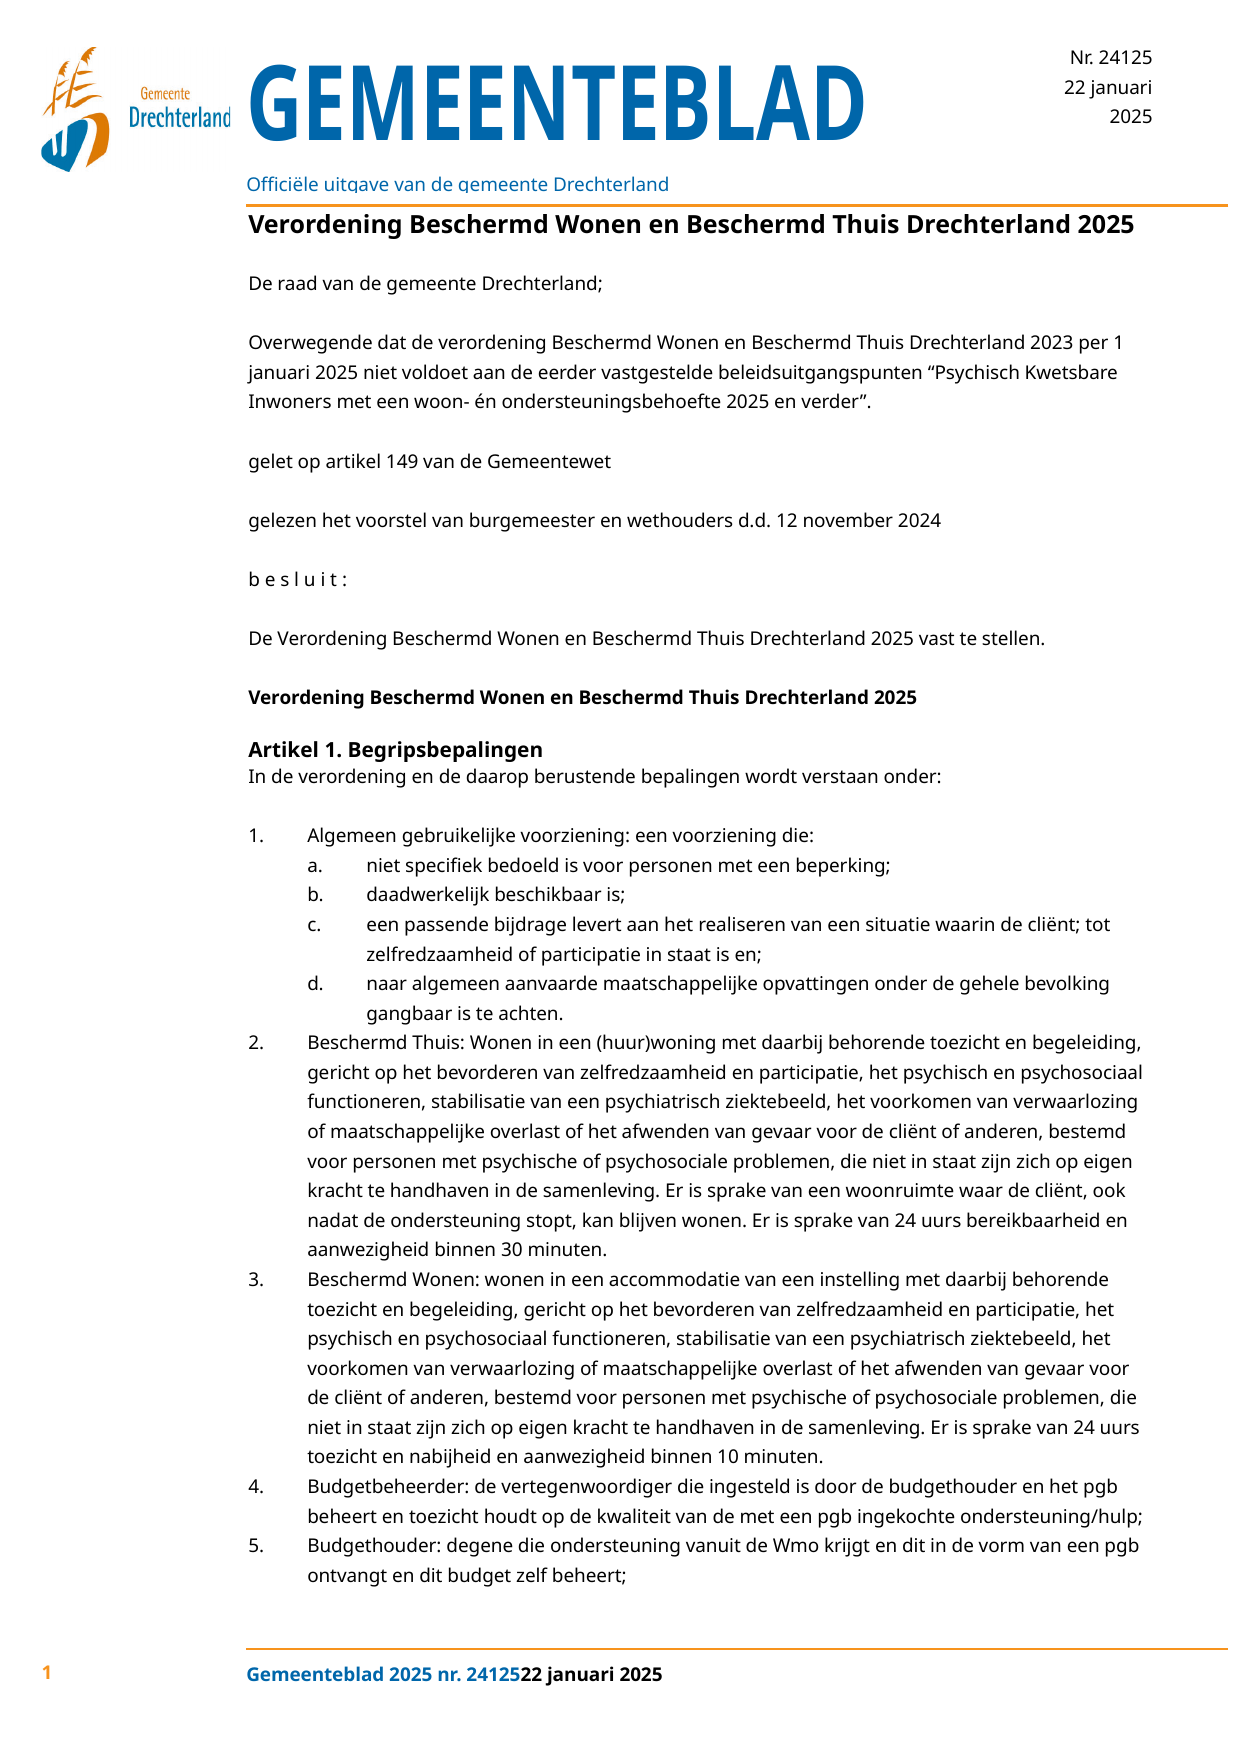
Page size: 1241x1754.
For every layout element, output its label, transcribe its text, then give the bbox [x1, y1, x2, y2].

list Beschermd Thuis: Wonen in een (huur)woning met daarbij behorende toezicht en begeleiding, gericht op het bevorderen van zelfredzaamheid en participatie, het psychisch en psychosociaal functioneren, stabilisatie van een psychiatrisch ziektebeeld, het voorkomen van verwaarlozing of maatschappelijke overlast of het afwenden van gevaar voor de cliënt of anderen, bestemd voor personen met psychische of psychosociale problemen, die niet in staat zijn zich op eigen kracht te handhaven in de samenleving. Er is sprake van een woonruimte waar de cliënt, ook nadat de ondersteuning stopt, kan blijven wonen. Er is sprake van 24 uurs bereikbaarheid en aanwezigheid binnen 30 minuten. [248, 1029, 1152, 1262]
list een passende bijdrage levert aan het realiseren van een situatie waarin de cliënt; tot zelfredzaamheid of participatie in staat is en; [307, 911, 1152, 967]
text Artikel 1. Begripsbepalingen [248, 735, 1152, 763]
text gelet op artikel 149 van de Gemeentewet [248, 448, 1152, 473]
picture [226, 115, 231, 124]
text Verordening Beschermd Wonen en Beschermd Thuis Drechterland 2025 [248, 684, 1152, 710]
list Beschermd Wonen: wonen in een accommodatie van een instelling met daarbij behorende toezicht en begeleiding, gericht op het bevorderen van zelfredzaamheid en participatie, het psychisch en psychosociaal functioneren, stabilisatie van een psychiatrisch ziektebeeld, het voorkomen van verwaarlozing of maatschappelijke overlast of het afwenden van gevaar voor de cliënt of anderen, bestemd voor personen met psychische of psychosociale problemen, die niet in staat zijn zich op eigen kracht te handhaven in de samenleving. Er is sprake van 24 uurs toezicht en nabijheid en aanwezigheid binnen 10 minuten. [248, 1266, 1152, 1469]
list niet specifiek bedoeld is voor personen met een beperking; [307, 852, 1152, 878]
text De Verordening Beschermd Wonen en Beschermd Thuis Drechterland 2025 vast te stellen. [248, 625, 1152, 651]
list Budgethouder: degene die ondersteuning vanuit de Wmo krijgt en dit in de vorm van een pgb ontvangt en dit budget zelf beheert; [248, 1532, 1152, 1588]
list Budgetbeheerder: de vertegenwoordiger die ingesteld is door de budgethouder en het pgb beheert en toezicht houdt op de kwaliteit van de met een pgb ingekochte ondersteuning/hulp; [248, 1473, 1152, 1529]
text b e s l u i t : [248, 566, 1152, 592]
list naar algemeen aanvaarde maatschappelijke opvattingen onder de gehele bevolking gangbaar is te achten. [307, 970, 1152, 1026]
picture [41, 47, 231, 172]
picture [41, 158, 64, 172]
text In de verordening en de daarop berustende bepalingen wordt verstaan onder: [248, 763, 1152, 789]
text Verordening Beschermd Wonen en Beschermd Thuis Drechterland 2025 [248, 207, 1152, 241]
list daadwerkelijk beschikbaar is; [307, 882, 1152, 907]
list Algemeen gebruikelijke voorziening: een voorziening die: [248, 822, 1152, 848]
text Overwegende dat de verordening Beschermd Wonen en Beschermd Thuis Drechterland 2023 per 1 januari 2025 niet voldoet aan de eerder vastgestelde beleidsuitgangspunten “Psychisch Kwetsbare Inwoners met een woon- én ondersteuningsbehoefte 2025 en verder”. [248, 329, 1152, 414]
text gelezen het voorstel van burgemeester en wethouders d.d. 12 november 2024 [248, 507, 1152, 533]
text De raad van de gemeente Drechterland; [248, 270, 1152, 296]
